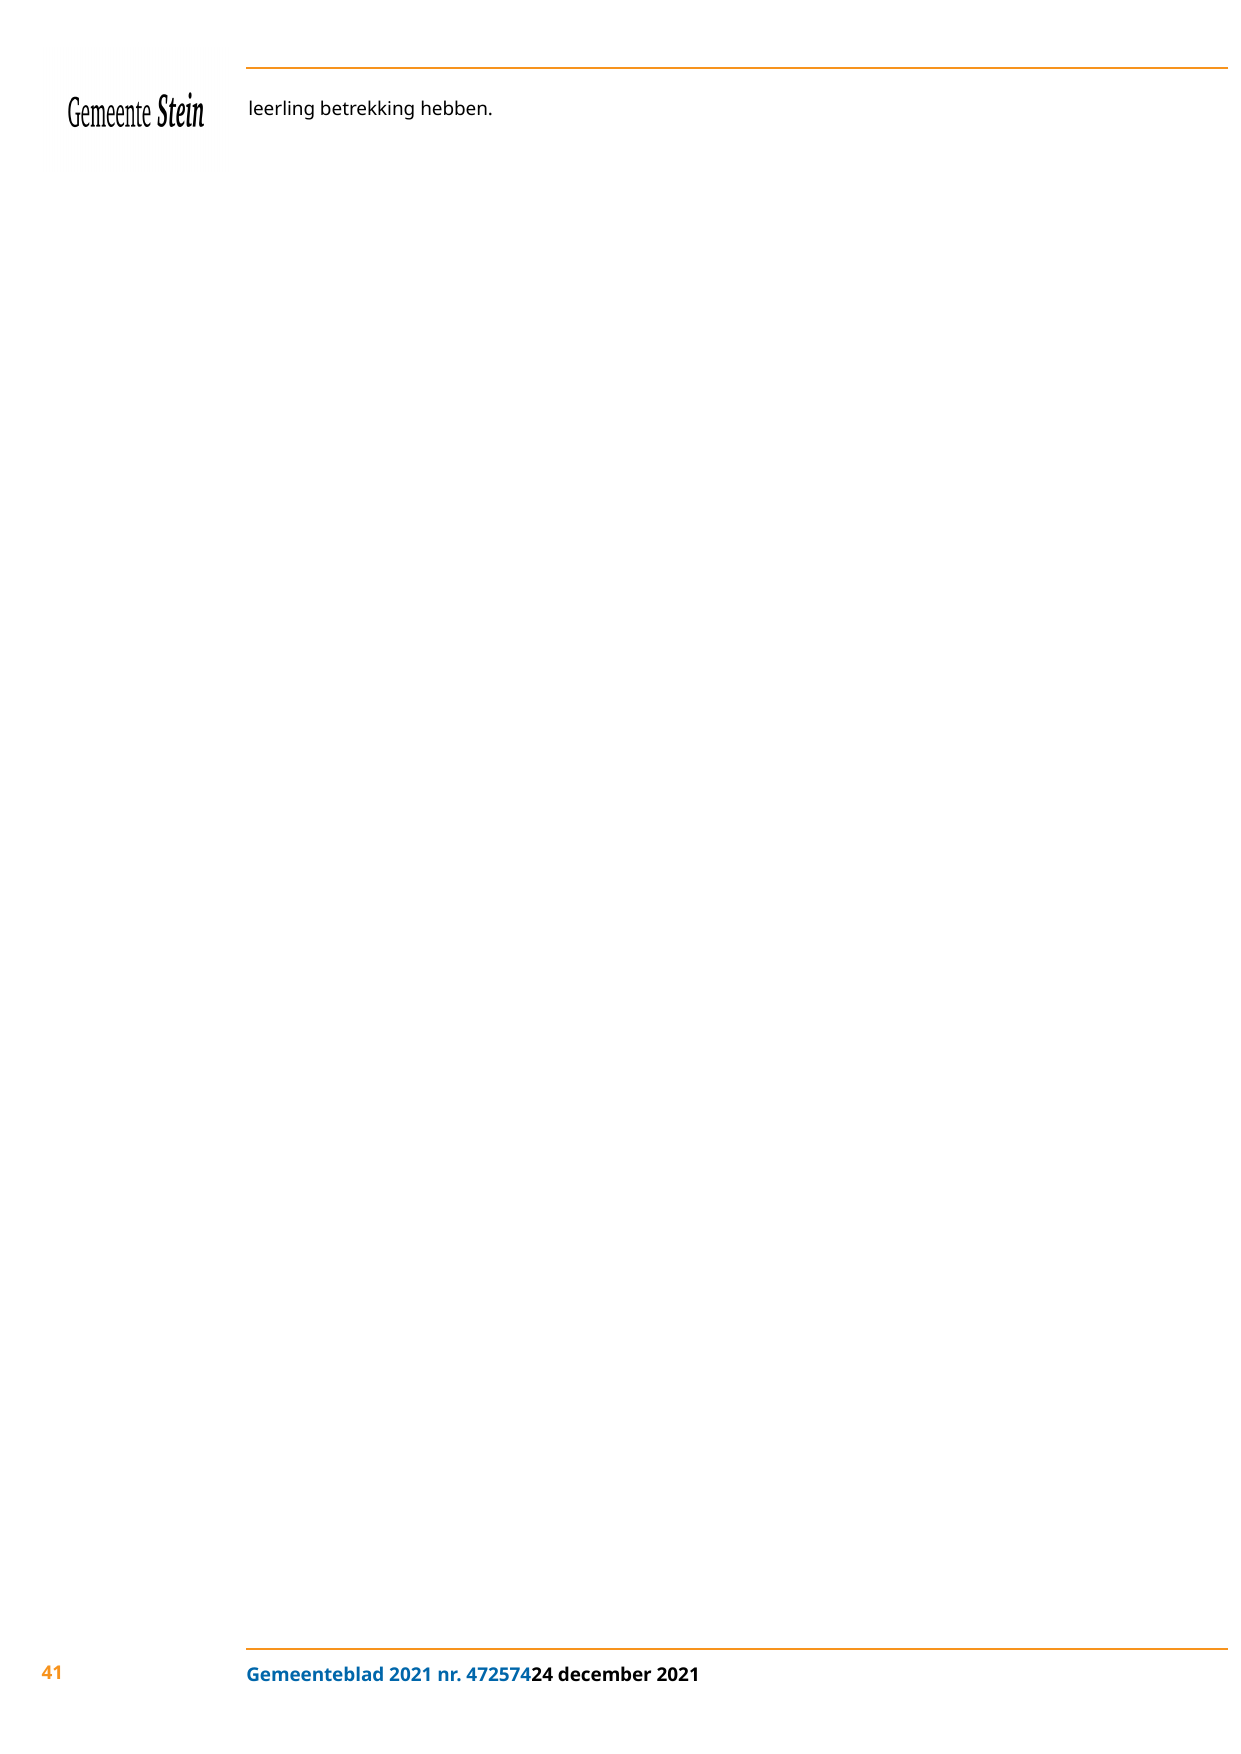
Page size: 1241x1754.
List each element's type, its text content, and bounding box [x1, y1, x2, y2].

text leerling betrekking hebben. [248, 95, 1152, 121]
picture [41, 47, 231, 172]
